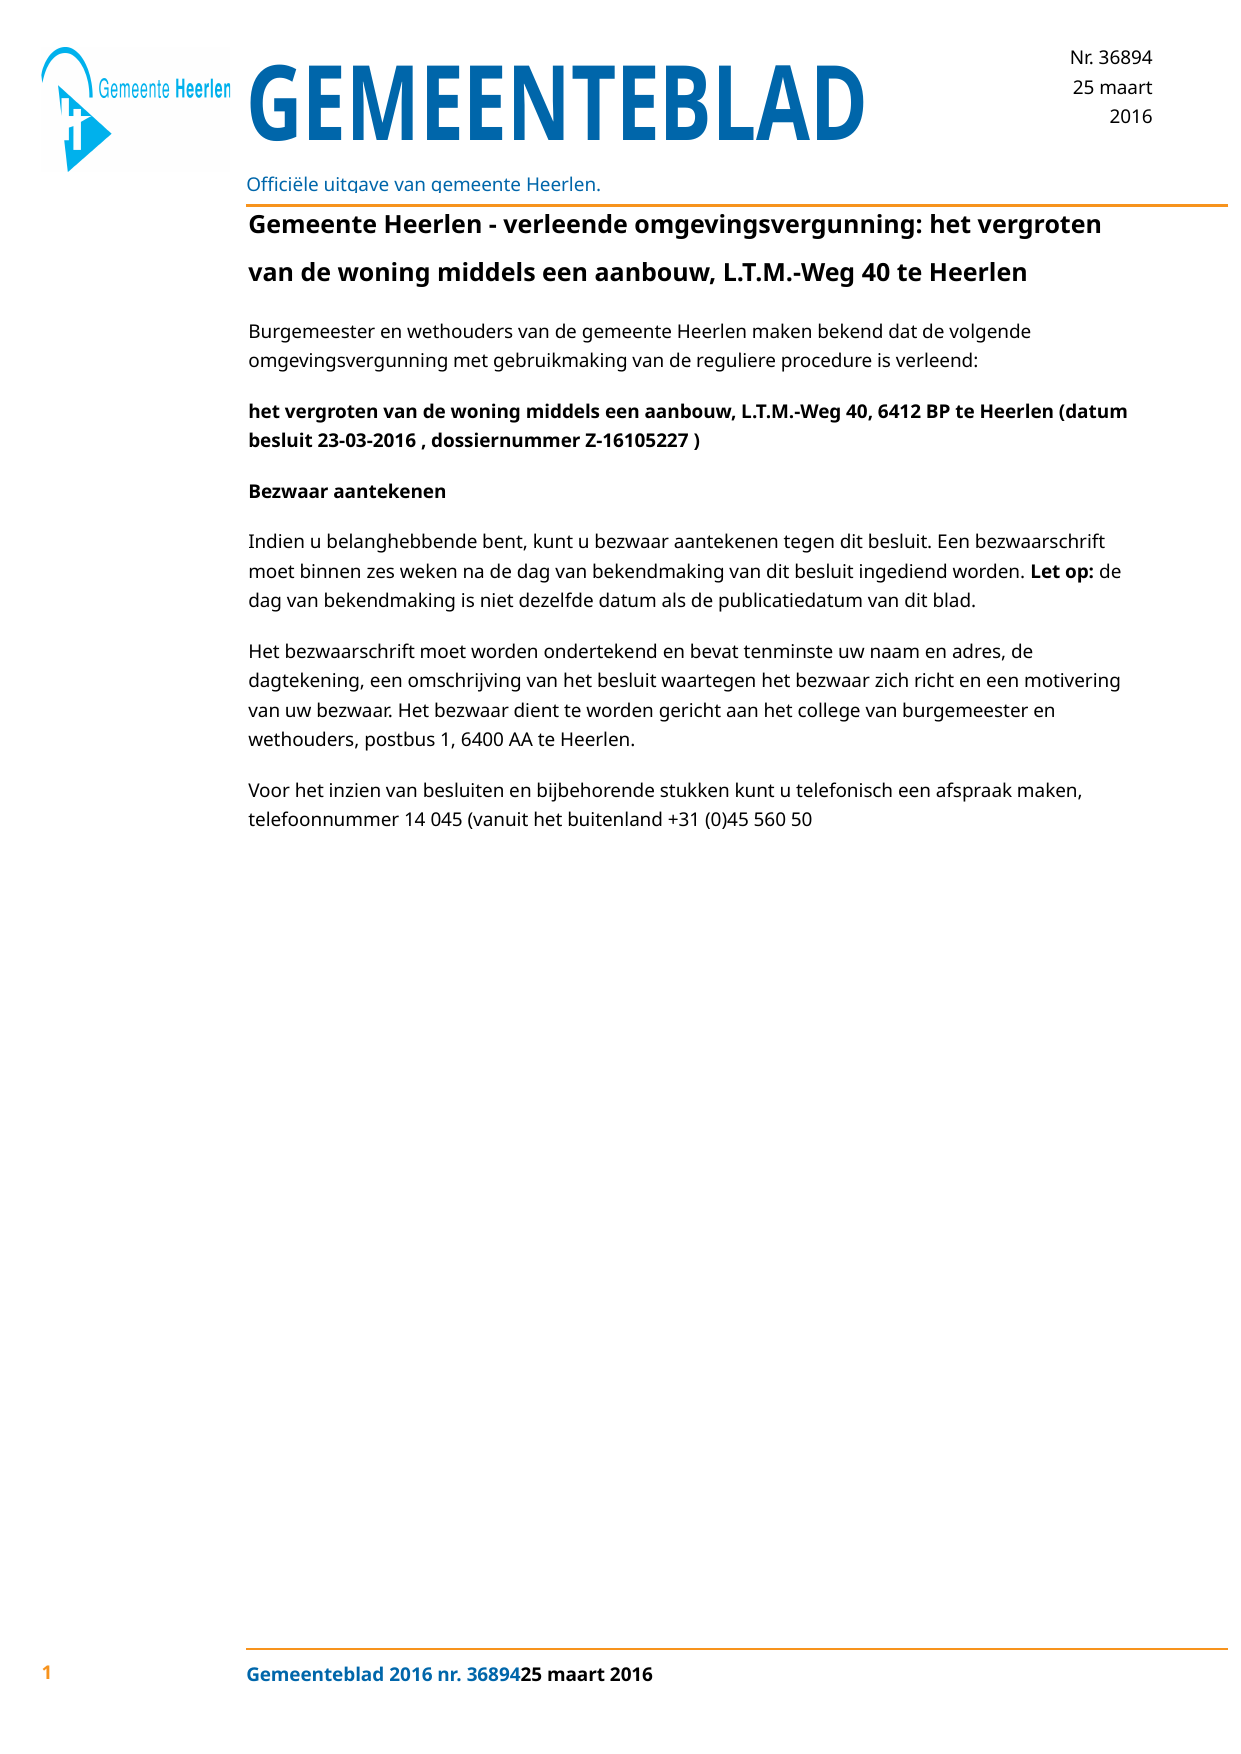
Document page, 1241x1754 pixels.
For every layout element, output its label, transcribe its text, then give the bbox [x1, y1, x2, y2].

picture [41, 47, 231, 172]
text Het bezwaarschrift moet worden ondertekend en bevat tenminste uw naam en adres, de dagtekening, een omschrijving van het besluit waartegen het bezwaar zich richt en een motivering van uw bezwaar. Het bezwaar dient te worden gericht aan het college van burgemeester en wethouders, postbus 1, 6400 AA te Heerlen. [248, 638, 1152, 752]
text Gemeente Heerlen - verleende omgevingsvergunning: het vergroten van de woning middels een aanbouw, L.T.M.-Weg 40 te Heerlen [248, 207, 1152, 288]
text Voor het inzien van besluiten en bijbehorende stukken kunt u telefonisch een afspraak maken, telefoonnummer 14 045 (vanuit het buitenland +31 (0)45 560 50 [248, 777, 1152, 832]
text Indien u belanghebbende bent, kunt u bezwaar aantekenen tegen dit besluit. Een bezwaarschrift moet binnen zes weken na de dag van bekendmaking van dit besluit ingediend worden. Let op: de dag van bekendmaking is niet dezelfde datum als de publicatiedatum van dit blad. [248, 528, 1152, 613]
picture [41, 47, 58, 70]
text Bezwaar aantekenen [248, 478, 1152, 504]
text Burgemeester en wethouders van de gemeente Heerlen maken bekend dat de volgende omgevingsvergunning met gebruikmaking van de reguliere procedure is verleend: [248, 318, 1152, 373]
text het vergroten van de woning middels een aanbouw, L.T.M.-Weg 40, 6412 BP te Heerlen (datum besluit 23-03-2016 , dossiernummer Z-16105227 ) [248, 398, 1152, 453]
